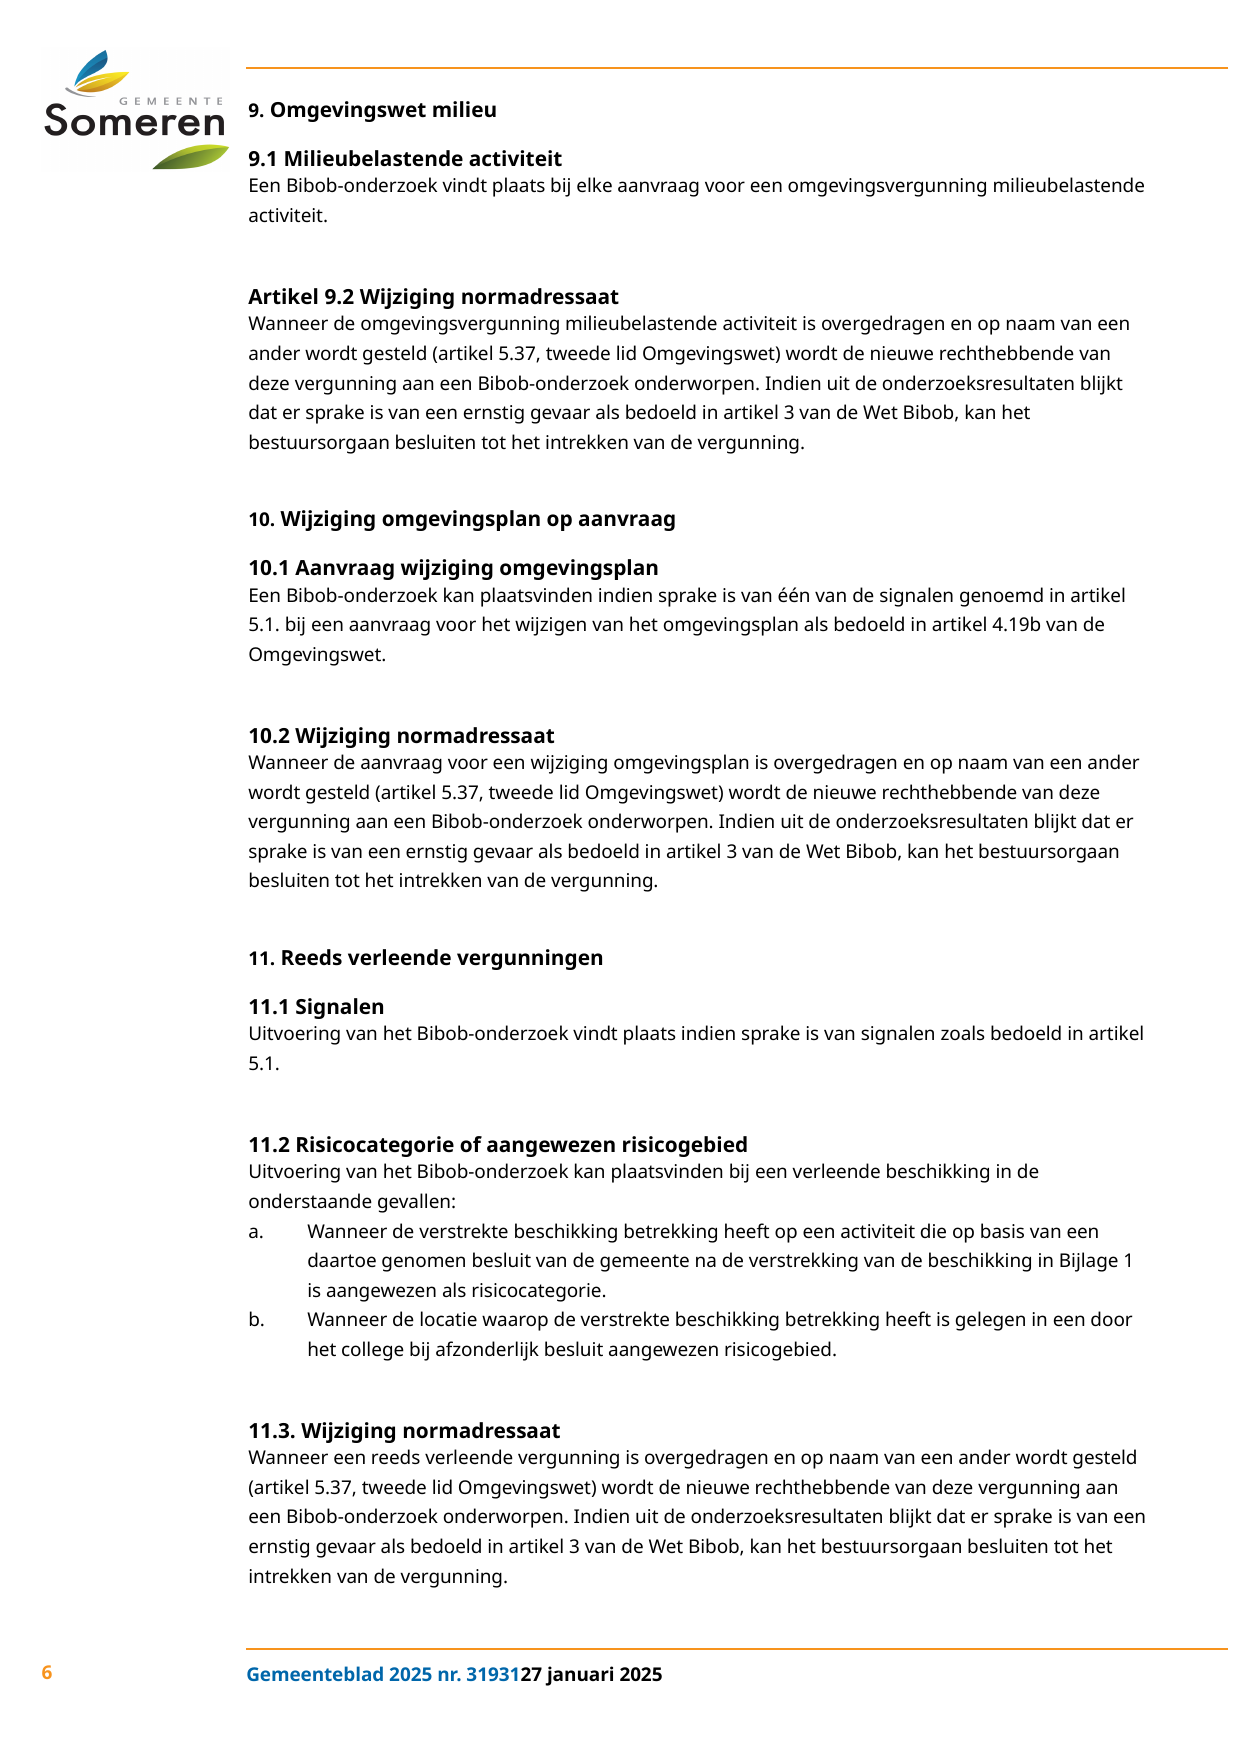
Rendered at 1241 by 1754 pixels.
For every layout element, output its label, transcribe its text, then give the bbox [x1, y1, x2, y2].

text 10.2 Wijziging normadressaat [248, 721, 1152, 749]
text Artikel 9.2 Wijziging normadressaat [248, 282, 1152, 311]
text Wanneer de omgevingsvergunning milieubelastende activiteit is overgedragen en op naam van een ander wordt gesteld (artikel 5.37, tweede lid Omgevingswet) wordt de nieuwe rechthebbende van deze vergunning aan een Bibob-onderzoek onderworpen. Indien uit de onderzoeksresultaten blijkt dat er sprake is van een ernstig gevaar als bedoeld in artikel 3 van de Wet Bibob, kan het bestuursorgaan besluiten tot het intrekken van de vergunning. [248, 311, 1152, 454]
text 10.1 Aanvraag wijziging omgevingsplan [248, 553, 1152, 582]
text Een Bibob-onderzoek kan plaatsvinden indien sprake is van één van de signalen genoemd in artikel 5.1. bij een aanvraag voor het wijzigen van het omgevingsplan als bedoeld in artikel 4.19b van de Omgevingswet. [248, 582, 1152, 667]
list Wanneer de verstrekte beschikking betrekking heeft op een activiteit die op basis van een daartoe genomen besluit van de gemeente na de verstrekking van de beschikking in Bijlage 1 is aangewezen als risicocategorie. [248, 1218, 1152, 1303]
text 11.1 Signalen [248, 992, 1152, 1021]
text Uitvoering van het Bibob-onderzoek kan plaatsvinden bij een verleende beschikking in de onderstaande gevallen: [248, 1159, 1152, 1214]
list Wanneer de locatie waarop de verstrekte beschikking betrekking heeft is gelegen in een door het college bij afzonderlijk besluit aangewezen risicogebied. [248, 1307, 1152, 1362]
text 9.1 Milieubelastende activiteit [248, 144, 1152, 172]
picture [41, 47, 231, 172]
text 11. Reeds verleende vergunningen [248, 943, 1152, 971]
text Uitvoering van het Bibob-onderzoek vindt plaats indien sprake is van signalen zoals bedoeld in artikel 5.1. [248, 1021, 1152, 1076]
text Wanneer de aanvraag voor een wijziging omgevingsplan is overgedragen en op naam van een ander wordt gesteld (artikel 5.37, tweede lid Omgevingswet) wordt de nieuwe rechthebbende van deze vergunning aan een Bibob-onderzoek onderworpen. Indien uit de onderzoeksresultaten blijkt dat er sprake is van een ernstig gevaar als bedoeld in artikel 3 van de Wet Bibob, kan het bestuursorgaan besluiten tot het intrekken van de vergunning. [248, 749, 1152, 893]
text 9. Omgevingswet milieu [248, 95, 1152, 123]
text 10. Wijziging omgevingsplan op aanvraag [248, 504, 1152, 532]
text 11.3. Wijziging normadressaat [248, 1416, 1152, 1444]
text 11.2 Risicocategorie of aangewezen risicogebied [248, 1130, 1152, 1159]
text Een Bibob-onderzoek vindt plaats bij elke aanvraag voor een omgevingsvergunning milieubelastende activiteit. [248, 172, 1152, 228]
text Wanneer een reeds verleende vergunning is overgedragen en op naam van een ander wordt gesteld (artikel 5.37, tweede lid Omgevingswet) wordt de nieuwe rechthebbende van deze vergunning aan een Bibob-onderzoek onderworpen. Indien uit de onderzoeksresultaten blijkt dat er sprake is van een ernstig gevaar als bedoeld in artikel 3 van de Wet Bibob, kan het bestuursorgaan besluiten tot het intrekken van de vergunning. [248, 1444, 1152, 1589]
